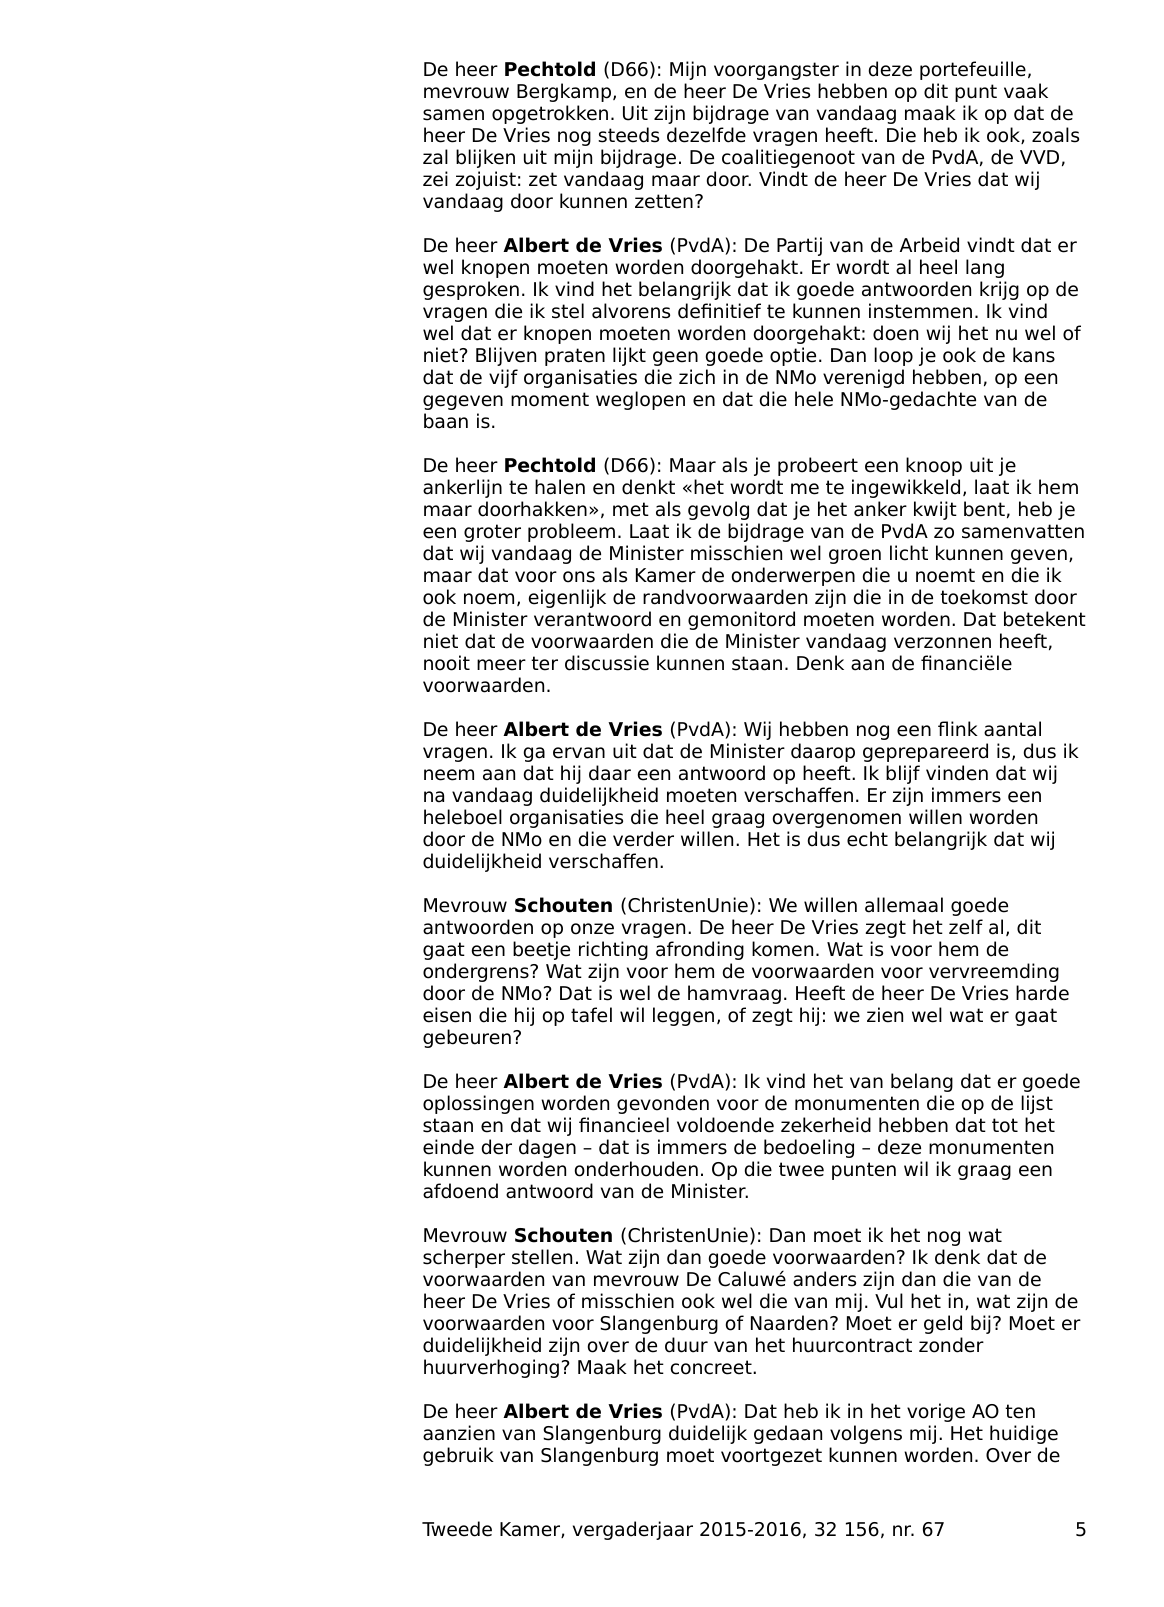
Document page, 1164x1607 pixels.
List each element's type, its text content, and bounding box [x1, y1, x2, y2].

text Mevrouw Schouten (ChristenUnie): We willen allemaal goede antwoorden op onze vragen. De heer De Vries zegt het zelf al, dit gaat een beetje richting afronding komen. Wat is voor hem de ondergrens? Wat zijn voor hem de voorwaarden voor vervreemding door de NMo? Dat is wel de hamvraag. Heeft de heer De Vries harde eisen die hij op tafel wil leggen, of zegt hij: we zien wel wat er gaat gebeuren? [422, 895, 1087, 1049]
text De heer Albert de Vries (PvdA): De Partij van de Arbeid vindt dat er wel knopen moeten worden doorgehakt. Er wordt al heel lang gesproken. Ik vind het belangrijk dat ik goede antwoorden krijg op de vragen die ik stel alvorens definitief te kunnen instemmen. Ik vind wel dat er knopen moeten worden doorgehakt: doen wij het nu wel of niet? Blijven praten lijkt geen goede optie. Dan loop je ook de kans dat de vijf organisaties die zich in de NMo verenigd hebben, op een gegeven moment weglopen en dat die hele NMo-gedachte van de baan is. [422, 235, 1087, 433]
text De heer Pechtold (D66): Maar als je probeert een knoop uit je ankerlijn te halen en denkt «het wordt me te ingewikkeld, laat ik hem maar doorhakken», met als gevolg dat je het anker kwijt bent, heb je een groter probleem. Laat ik de bijdrage van de PvdA zo samenvatten dat wij vandaag de Minister misschien wel groen licht kunnen geven, maar dat voor ons als Kamer de onderwerpen die u noemt en die ik ook noem, eigenlijk de randvoorwaarden zijn die in de toekomst door de Minister verantwoord en gemonitord moeten worden. Dat betekent niet dat de voorwaarden die de Minister vandaag verzonnen heeft, nooit meer ter discussie kunnen staan. Denk aan de financiële voorwaarden. [422, 455, 1087, 697]
text Mevrouw Schouten (ChristenUnie): Dan moet ik het nog wat scherper stellen. Wat zijn dan goede voorwaarden? Ik denk dat de voorwaarden van mevrouw De Caluwé anders zijn dan die van de heer De Vries of misschien ook wel die van mij. Vul het in, wat zijn de voorwaarden voor Slangenburg of Naarden? Moet er geld bij? Moet er duidelijkheid zijn over de duur van het huurcontract zonder huurverhoging? Maak het concreet. [422, 1225, 1087, 1379]
text De heer Pechtold (D66): Mijn voorgangster in deze portefeuille, mevrouw Bergkamp, en de heer De Vries hebben op dit punt vaak samen opgetrokken. Uit zijn bijdrage van vandaag maak ik op dat de heer De Vries nog steeds dezelfde vragen heeft. Die heb ik ook, zoals zal blijken uit mijn bijdrage. De coalitiegenoot van de PvdA, de VVD, zei zojuist: zet vandaag maar door. Vindt de heer De Vries dat wij vandaag door kunnen zetten? [422, 59, 1087, 213]
text De heer Albert de Vries (PvdA): Wij hebben nog een flink aantal vragen. Ik ga ervan uit dat de Minister daarop geprepareerd is, dus ik neem aan dat hij daar een antwoord op heeft. Ik blijf vinden dat wij na vandaag duidelijkheid moeten verschaffen. Er zijn immers een heleboel organisaties die heel graag overgenomen willen worden door de NMo en die verder willen. Het is dus echt belangrijk dat wij duidelijkheid verschaffen. [422, 719, 1087, 873]
text De heer Albert de Vries (PvdA): Dat heb ik in het vorige AO ten aanzien van Slangenburg duidelijk gedaan volgens mij. Het huidige gebruik van Slangenburg moet voortgezet kunnen worden. Over de [422, 1401, 1087, 1467]
text De heer Albert de Vries (PvdA): Ik vind het van belang dat er goede oplossingen worden gevonden voor de monumenten die op de lijst staan en dat wij financieel voldoende zekerheid hebben dat tot het einde der dagen – dat is immers de bedoeling – deze monumenten kunnen worden onderhouden. Op die twee punten wil ik graag een afdoend antwoord van de Minister. [422, 1071, 1087, 1203]
